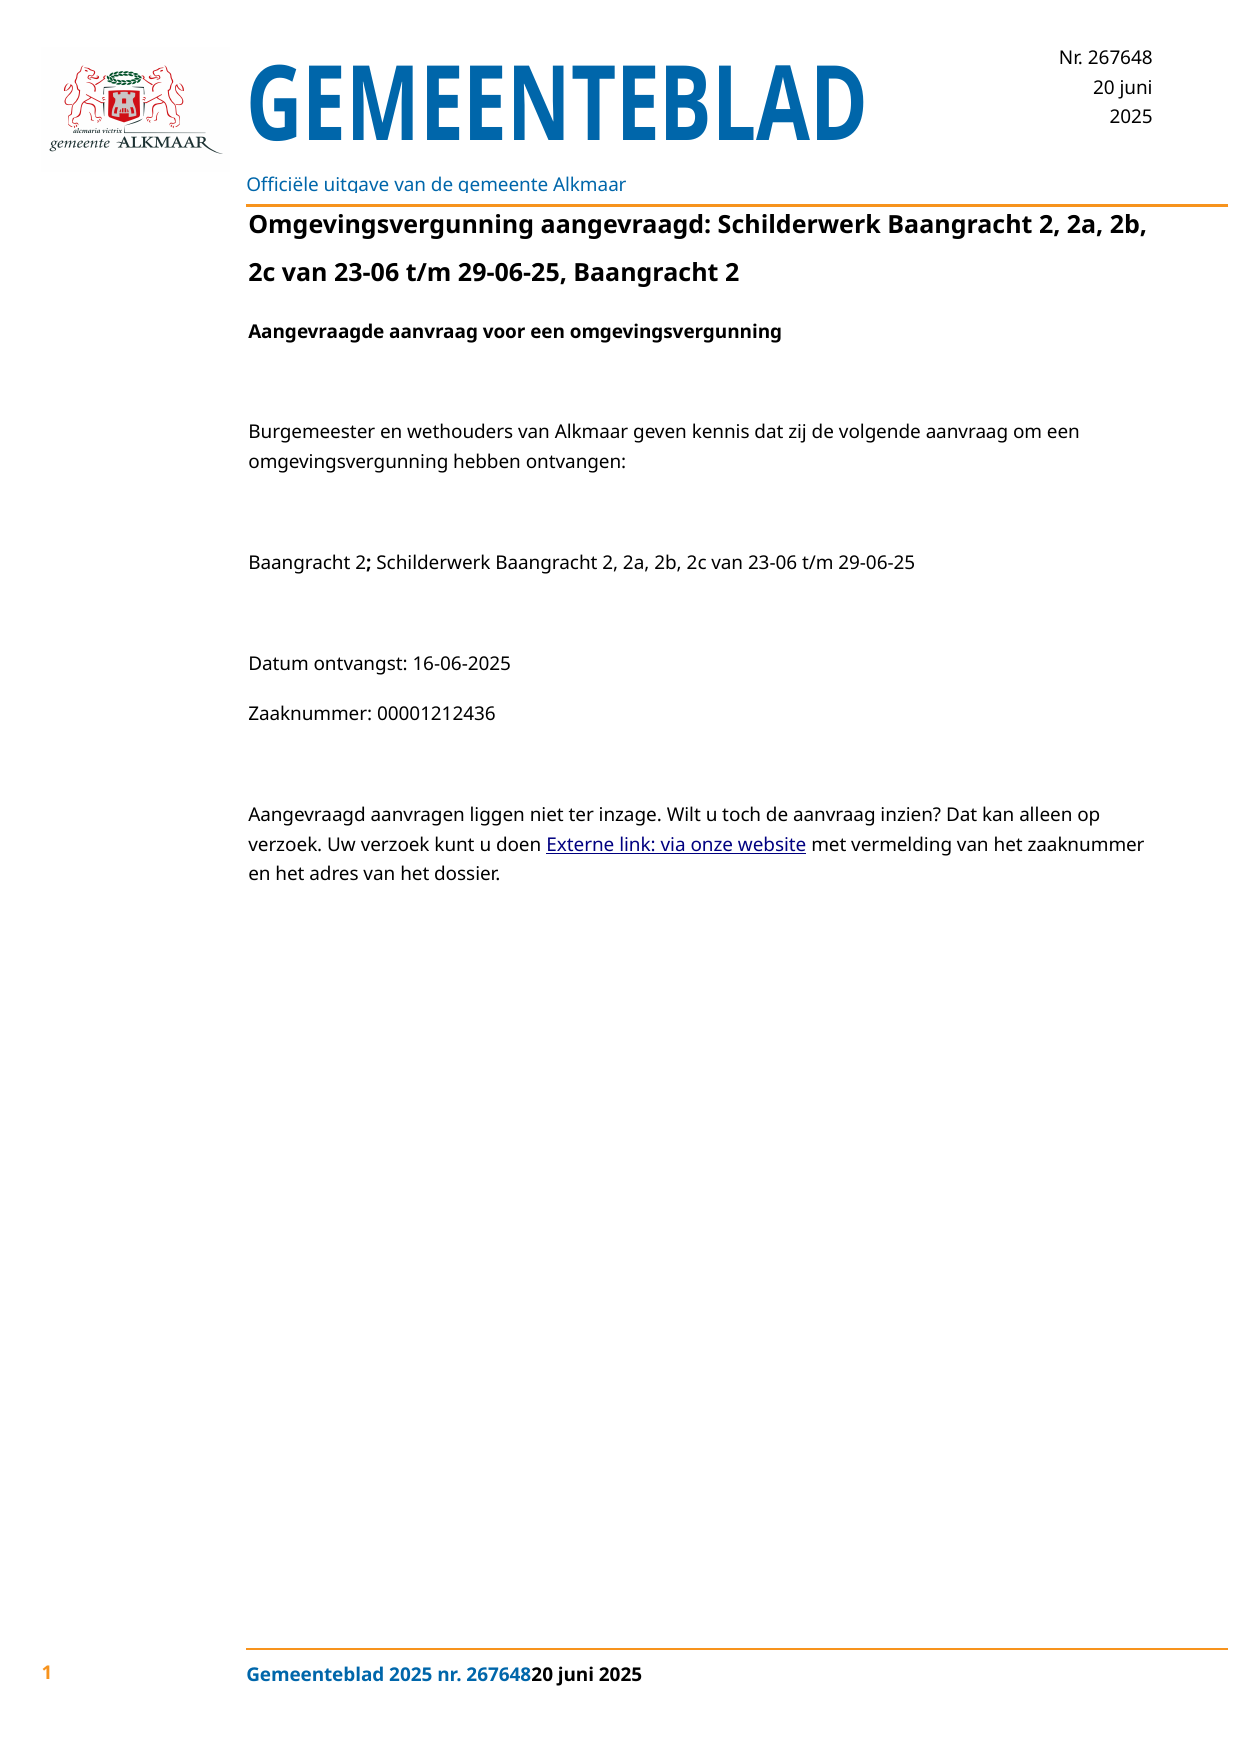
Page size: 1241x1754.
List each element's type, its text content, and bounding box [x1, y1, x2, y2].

text Aangevraagde aanvraag voor een omgevingsvergunning [248, 318, 1152, 344]
text Baangracht 2; Schilderwerk Baangracht 2, 2a, 2b, 2c van 23-06 t/m 29-06-25 [248, 549, 1152, 575]
text Burgemeester en wethouders van Alkmaar geven kennis dat zij de volgende aanvraag om een omgevingsvergunning hebben ontvangen: [248, 419, 1152, 474]
text Omgevingsvergunning aangevraagd: Schilderwerk Baangracht 2, 2a, 2b, 2c van 23-06 t/m 29-06-25, Baangracht 2 [248, 207, 1152, 288]
text Zaaknummer: 00001212436 [248, 700, 1152, 726]
text Datum ontvangst: 16-06-2025 [248, 650, 1152, 676]
text Aangevraagd aanvragen liggen niet ter inzage. Wilt u toch de aanvraag inzien? Dat kan alleen op verzoek. Uw verzoek kunt u doen Externe link: via onze website met vermelding van het zaaknummer en het adres van het dossier. [248, 801, 1152, 886]
picture [41, 47, 231, 172]
